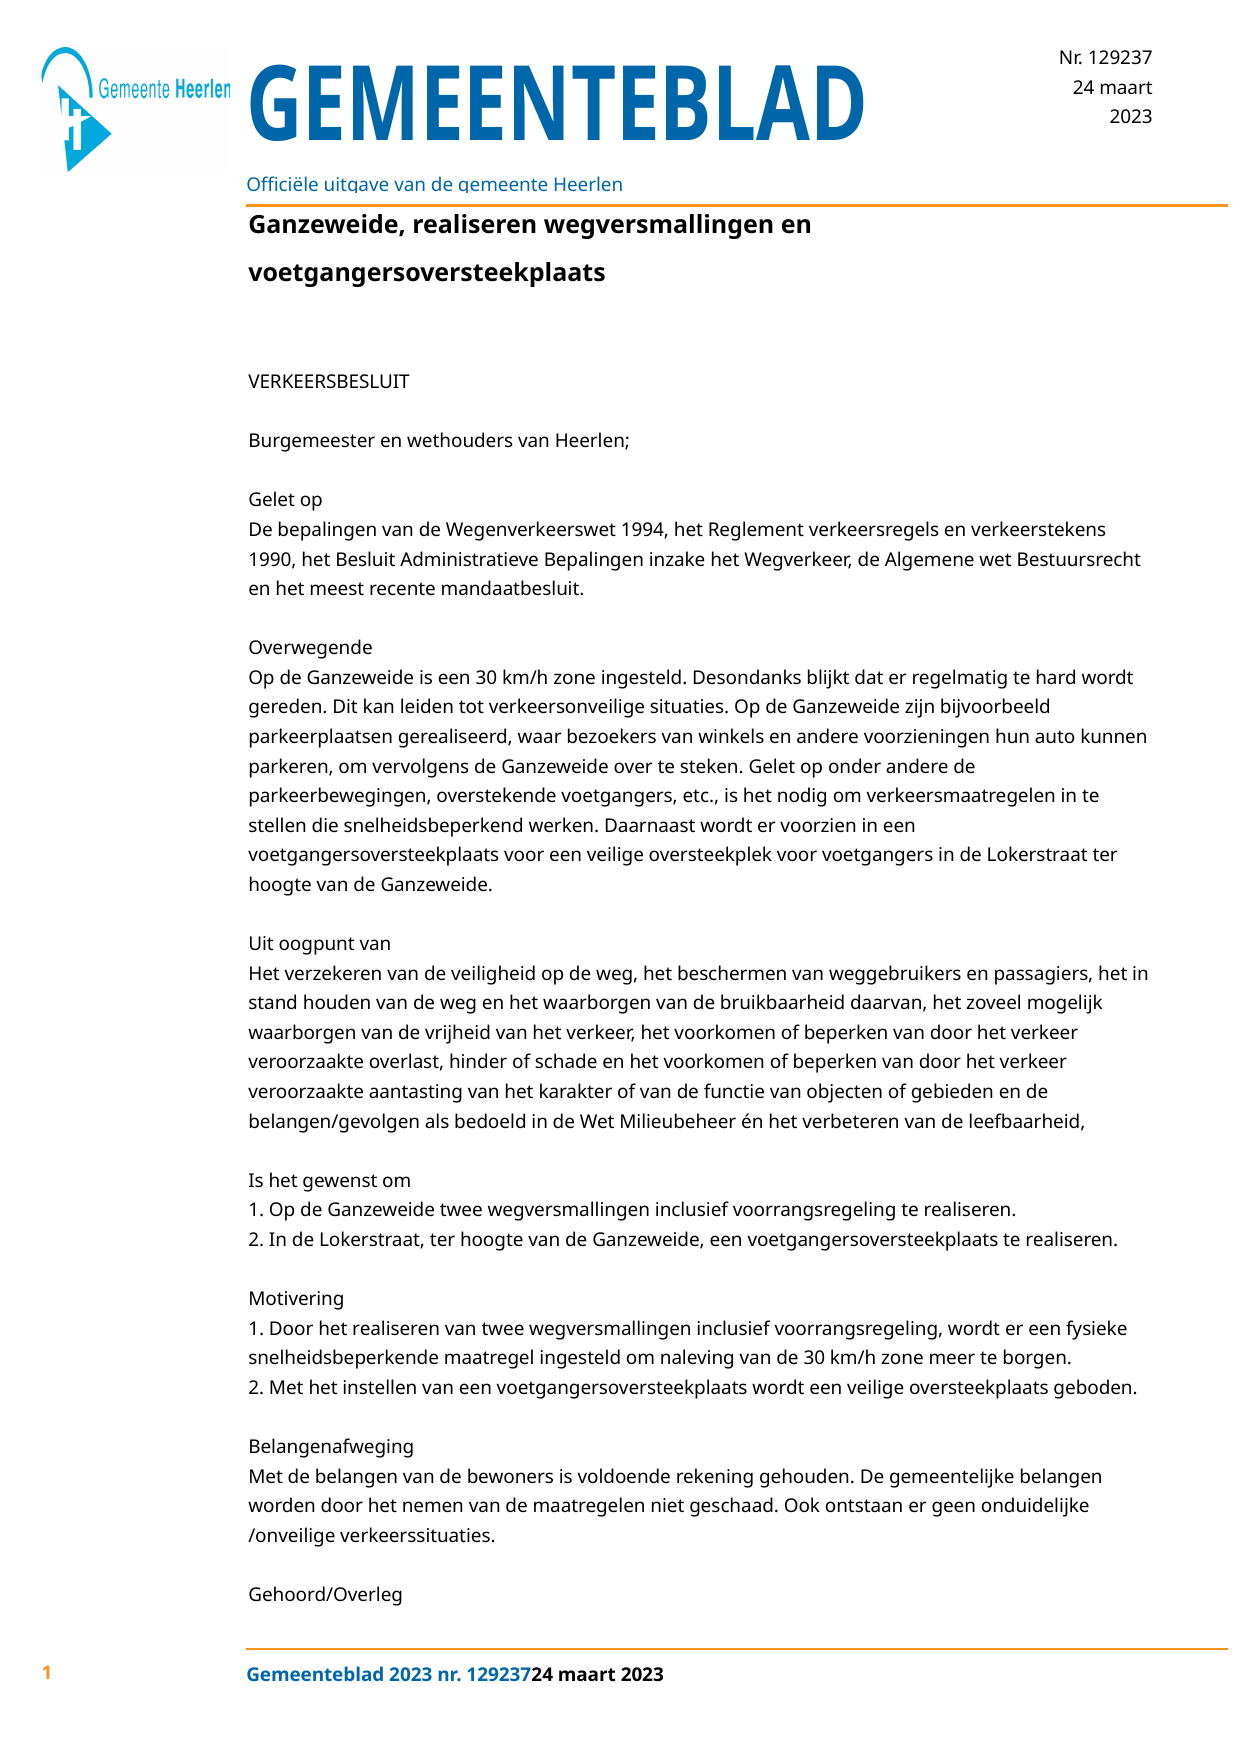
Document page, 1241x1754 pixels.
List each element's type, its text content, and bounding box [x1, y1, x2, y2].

picture [41, 47, 231, 172]
text Burgemeester en wethouders van Heerlen; [248, 427, 1152, 453]
text Ganzeweide, realiseren wegversmallingen en voetgangersoversteekplaats [248, 207, 1152, 288]
text Is het gewenst om [248, 1167, 1152, 1193]
text Uit oogpunt van [248, 930, 1152, 956]
text De bepalingen van de Wegenverkeerswet 1994, het Reglement verkeersregels en verkeerstekens 1990, het Besluit Administratieve Bepalingen inzake het Wegverkeer, de Algemene wet Bestuursrecht en het meest recente mandaatbesluit. [248, 516, 1152, 601]
text 1. Op de Ganzeweide twee wegversmallingen inclusief voorrangsregeling te realiseren. [248, 1197, 1152, 1222]
text Motivering [248, 1285, 1152, 1311]
text Gehoord/Overleg [248, 1581, 1152, 1607]
picture [41, 47, 59, 70]
text 1. Door het realiseren van twee wegversmallingen inclusief voorrangsregeling, wordt er een fysieke snelheidsbeperkende maatregel ingesteld om naleving van de 30 km/h zone meer te borgen. [248, 1315, 1152, 1370]
text 2. In de Lokerstraat, ter hoogte van de Ganzeweide, een voetgangersoversteekplaats te realiseren. [248, 1226, 1152, 1252]
text Overwegende [248, 634, 1152, 660]
text Gelet op [248, 487, 1152, 512]
text 2. Met het instellen van een voetgangersoversteekplaats wordt een veilige oversteekplaats geboden. [248, 1374, 1152, 1400]
text Belangenafweging [248, 1433, 1152, 1459]
text VERKEERSBESLUIT [248, 368, 1152, 394]
text Het verzekeren van de veiligheid op de weg, het beschermen van weggebruikers en passagiers, het in stand houden van de weg en het waarborgen van de bruikbaarheid daarvan, het zoveel mogelijk waarborgen van de vrijheid van het verkeer, het voorkomen of beperken van door het verkeer veroorzaakte overlast, hinder of schade en het voorkomen of beperken van door het verkeer veroorzaakte aantasting van het karakter of van de functie van objecten of gebieden en de belangen/gevolgen als bedoeld in de Wet Milieubeheer én het verbeteren van de leefbaarheid, [248, 960, 1152, 1133]
text Met de belangen van de bewoners is voldoende rekening gehouden. De gemeentelijke belangen worden door het nemen van de maatregelen niet geschaad. Ook ontstaan er geen onduidelijke /onveilige verkeerssituaties. [248, 1463, 1152, 1548]
text Op de Ganzeweide is een 30 km/h zone ingesteld. Desondanks blijkt dat er regelmatig te hard wordt gereden. Dit kan leiden tot verkeersonveilige situaties. Op de Ganzeweide zijn bijvoorbeeld parkeerplaatsen gerealiseerd, waar bezoekers van winkels en andere voorzieningen hun auto kunnen parkeren, om vervolgens de Ganzeweide over te steken. Gelet op onder andere de parkeerbewegingen, overstekende voetgangers, etc., is het nodig om verkeersmaatregelen in te stellen die snelheidsbeperkend werken. Daarnaast wordt er voorzien in een voetgangersoversteekplaats voor een veilige oversteekplek voor voetgangers in de Lokerstraat ter hoogte van de Ganzeweide. [248, 664, 1152, 897]
